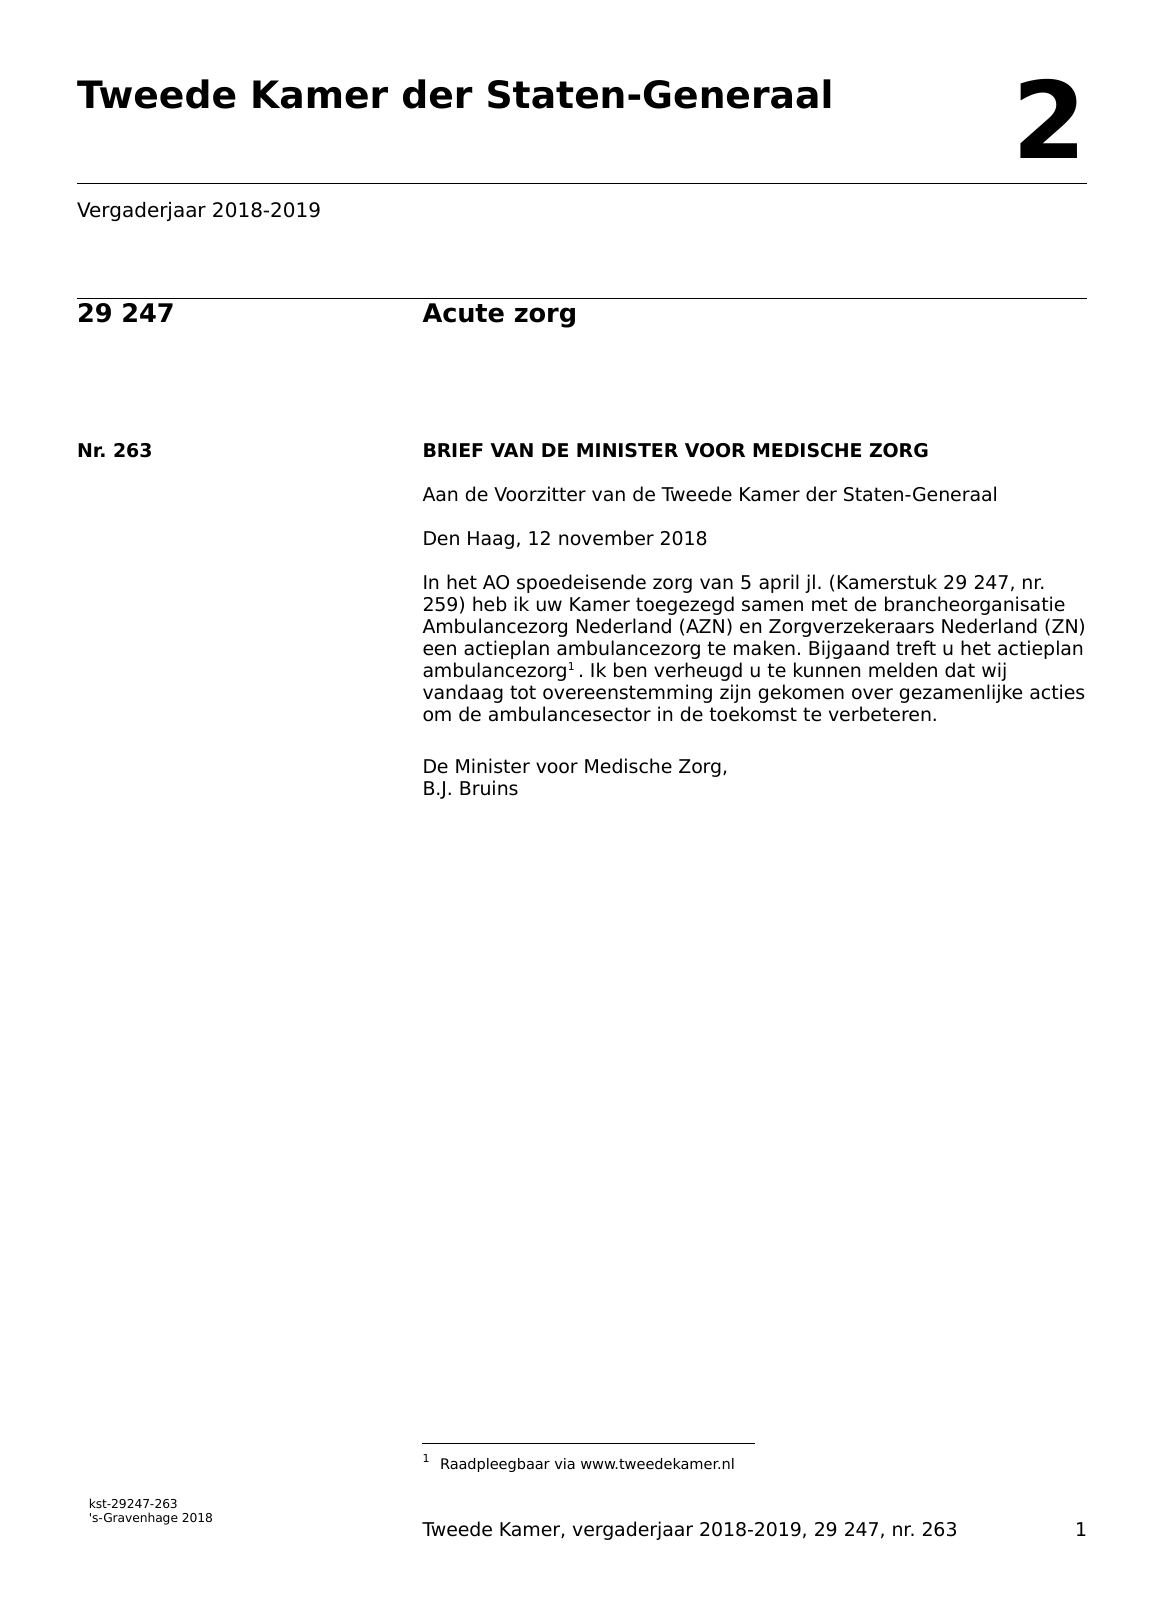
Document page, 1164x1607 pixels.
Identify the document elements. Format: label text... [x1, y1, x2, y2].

table_header 2 [886, 59, 1087, 183]
subtitle Nr. 263 BRIEF VAN DE MINISTER VOOR MEDISCHE ZORG [77, 440, 1087, 462]
text In het AO spoedeisende zorg van 5 april jl. (Kamerstuk 29 247, nr. 259) heb ik uw Kamer toegezegd samen met de brancheorganisatie Ambulancezorg Nederland (AZN) en Zorgverzekeraars Nederland (ZN) een actieplan ambulancezorg te maken. Bijgaand treft u het actieplan ambulancezorg. Ik ben verheugd u te kunnen melden dat wij vandaag tot overeenstemming zijn gekomen over gezamenlijke acties om de ambulancesector in de toekomst te verbeteren. [422, 572, 1087, 726]
text Raadpleegbaar via www.tweedekamer.nl [422, 1452, 1087, 1474]
table_header Tweede Kamer der Staten-Generaal [77, 59, 886, 183]
subtitle 29 247 Acute zorg [77, 299, 1087, 329]
text 's-Gravenhage 2018 [88, 1511, 323, 1525]
text Aan de Voorzitter van de Tweede Kamer der Staten-Generaal [422, 484, 1087, 506]
table_cell Vergaderjaar 2018-2019 [77, 184, 1087, 298]
text Den Haag, 12 november 2018 [422, 528, 1087, 550]
text De Minister voor Medische Zorg, B.J. Bruins [422, 756, 1087, 800]
text kst-29247-263 [88, 1497, 323, 1511]
